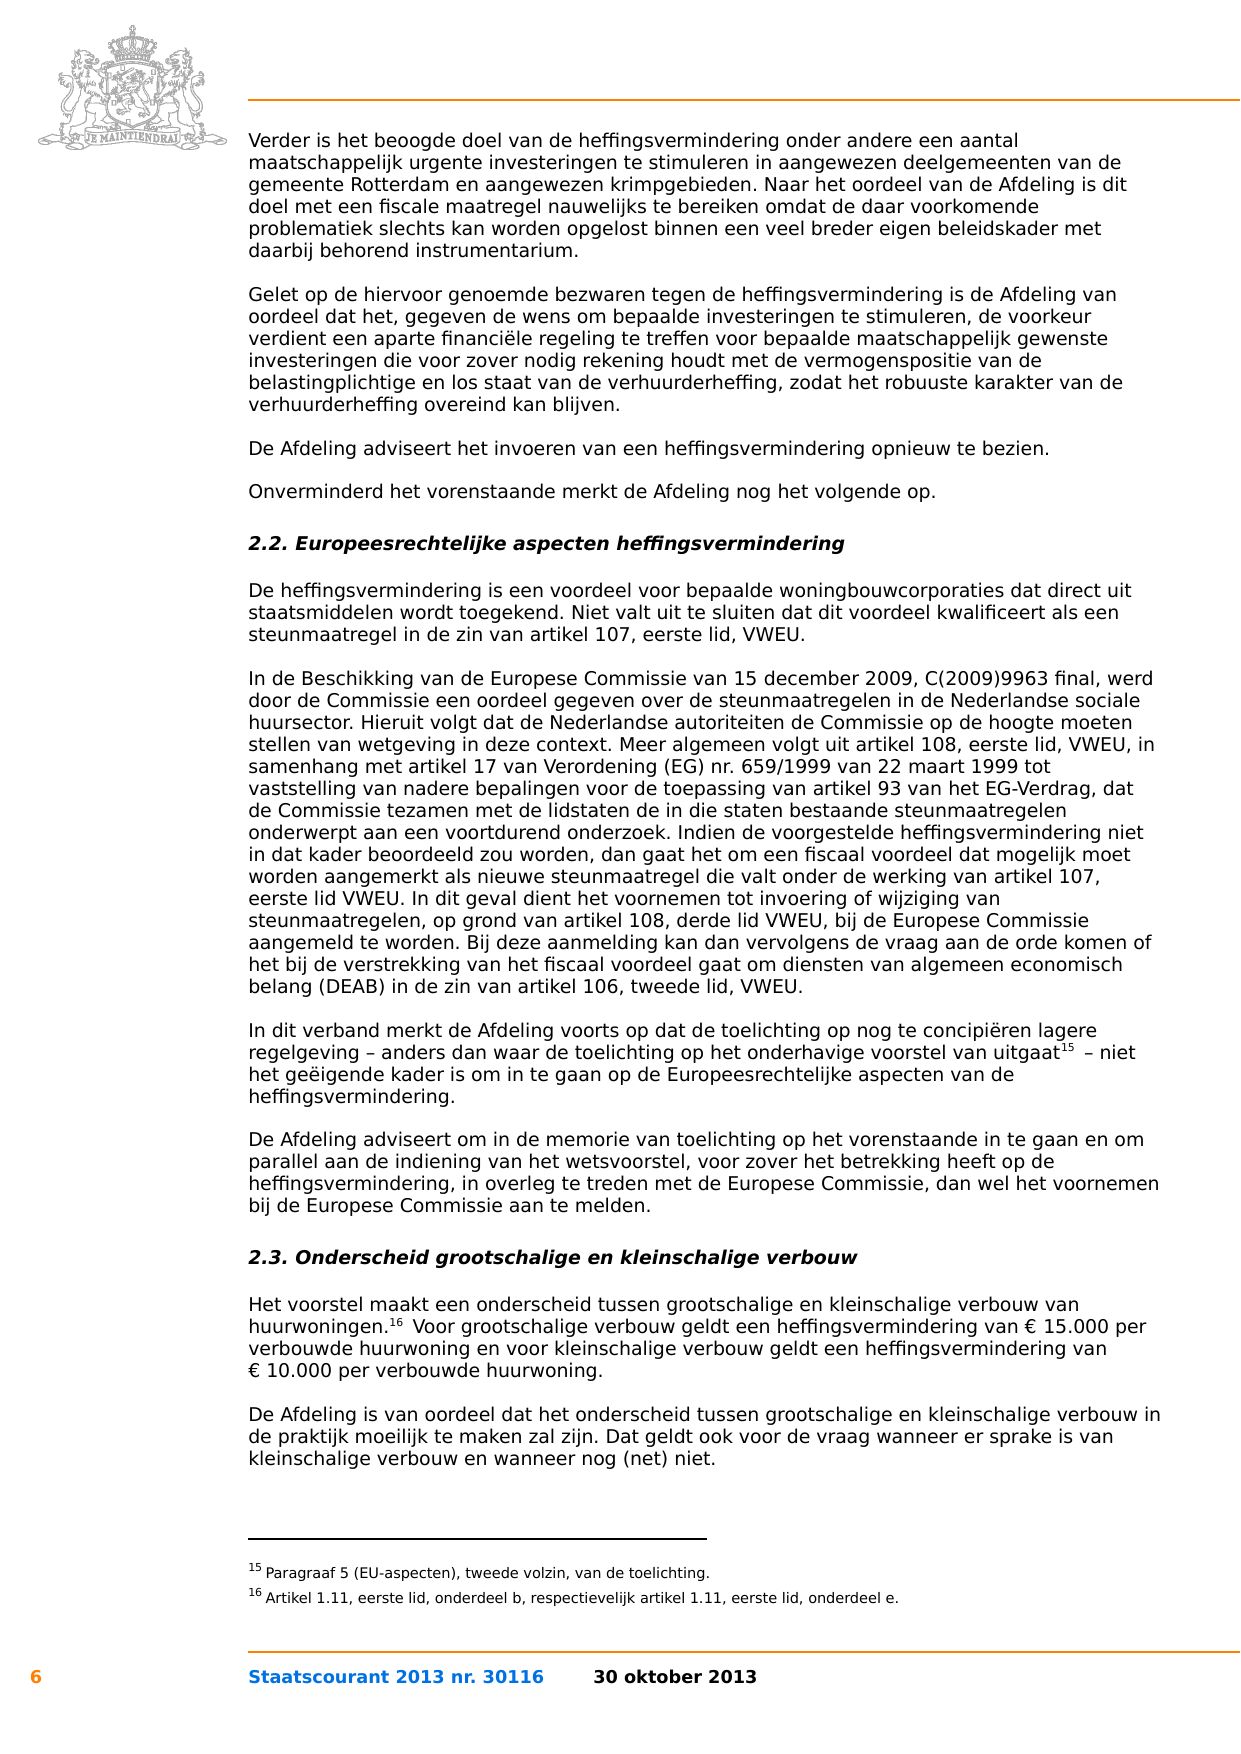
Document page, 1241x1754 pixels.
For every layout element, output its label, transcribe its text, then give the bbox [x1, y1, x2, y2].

text Gelet op de hiervoor genoemde bezwaren tegen de heffingsvermindering is de Afdeling van oordeel dat het, gegeven de wens om bepaalde investeringen te stimuleren, de voorkeur verdient een aparte financiële regeling te treffen voor bepaalde maatschappelijk gewenste investeringen die voor zover nodig rekening houdt met de vermogenspositie van de belastingplichtige en los staat van de verhuurderheffing, zodat het robuuste karakter van de verhuurderheffing overeind kan blijven. [248, 284, 1163, 416]
text In dit verband merkt de Afdeling voorts op dat de toelichting op nog te concipiëren lagere regelgeving – anders dan waar de toelichting op het onderhavige voorstel van uitgaat – niet het geëigende kader is om in te gaan op de Europeesrechtelijke aspecten van de heffingsvermindering. [248, 1019, 1163, 1107]
picture [38, 25, 227, 150]
text Artikel 1.11, eerste lid, onderdeel b, respectievelijk artikel 1.11, eerste lid, onderdeel e. [248, 1586, 1163, 1608]
text Onverminderd het vorenstaande merkt de Afdeling nog het volgende op. [248, 481, 1163, 503]
text De Afdeling adviseert om in de memorie van toelichting op het vorenstaande in te gaan en om parallel aan de indiening van het wetsvoorstel, voor zover het betrekking heeft op de heffingsvermindering, in overleg te treden met de Europese Commissie, dan wel het voornemen bij de Europese Commissie aan te melden. [248, 1129, 1163, 1217]
subtitle 2.3. Onderscheid grootschalige en kleinschalige verbouw [248, 1247, 1163, 1269]
text Verder is het beoogde doel van de heffingsvermindering onder andere een aantal maatschappelijk urgente investeringen te stimuleren in aangewezen deelgemeenten van de gemeente Rotterdam en aangewezen krimpgebieden. Naar het oordeel van de Afdeling is dit doel met een fiscale maatregel nauwelijks te bereiken omdat de daar voorkomende problematiek slechts kan worden opgelost binnen een veel breder eigen beleidskader met daarbij behorend instrumentarium. [248, 130, 1163, 262]
text Paragraaf 5 (EU-aspecten), tweede volzin, van de toelichting. [248, 1561, 1163, 1583]
text Het voorstel maakt een onderscheid tussen grootschalige en kleinschalige verbouw van huurwoningen. Voor grootschalige verbouw geldt een heffingsvermindering van € 15.000 per verbouwde huurwoning en voor kleinschalige verbouw geldt een heffingsvermindering van € 10.000 per verbouwde huurwoning. [248, 1294, 1163, 1382]
text In de Beschikking van de Europese Commissie van 15 december 2009, C(2009)9963 final, werd door de Commissie een oordeel gegeven over de steunmaatregelen in de Nederlandse sociale huursector. Hieruit volgt dat de Nederlandse autoriteiten de Commissie op de hoogte moeten stellen van wetgeving in deze context. Meer algemeen volgt uit artikel 108, eerste lid, VWEU, in samenhang met artikel 17 van Verordening (EG) nr. 659/1999 van 22 maart 1999 tot vaststelling van nadere bepalingen voor de toepassing van artikel 93 van het EG-Verdrag, dat de Commissie tezamen met de lidstaten de in die staten bestaande steunmaatregelen onderwerpt aan een voortdurend onderzoek. Indien de voorgestelde heffingsvermindering niet in dat kader beoordeeld zou worden, dan gaat het om een fiscaal voordeel dat mogelijk moet worden aangemerkt als nieuwe steunmaatregel die valt onder de werking van artikel 107, eerste lid VWEU. In dit geval dient het voornemen tot invoering of wijziging van steunmaatregelen, op grond van artikel 108, derde lid VWEU, bij de Europese Commissie aangemeld te worden. Bij deze aanmelding kan dan vervolgens de vraag aan de orde komen of het bij de verstrekking van het fiscaal voordeel gaat om diensten van algemeen economisch belang (DEAB) in de zin van artikel 106, tweede lid, VWEU. [248, 668, 1163, 998]
text De Afdeling adviseert het invoeren van een heffingsvermindering opnieuw te bezien. [248, 437, 1163, 459]
text De heffingsvermindering is een voordeel voor bepaalde woningbouwcorporaties dat direct uit staatsmiddelen wordt toegekend. Niet valt uit te sluiten dat dit voordeel kwalificeert als een steunmaatregel in de zin van artikel 107, eerste lid, VWEU. [248, 580, 1163, 646]
subtitle 2.2. Europeesrechtelijke aspecten heffingsvermindering [248, 533, 1163, 555]
text De Afdeling is van oordeel dat het onderscheid tussen grootschalige en kleinschalige verbouw in de praktijk moeilijk te maken zal zijn. Dat geldt ook voor de vraag wanneer er sprake is van kleinschalige verbouw en wanneer nog (net) niet. [248, 1404, 1163, 1470]
